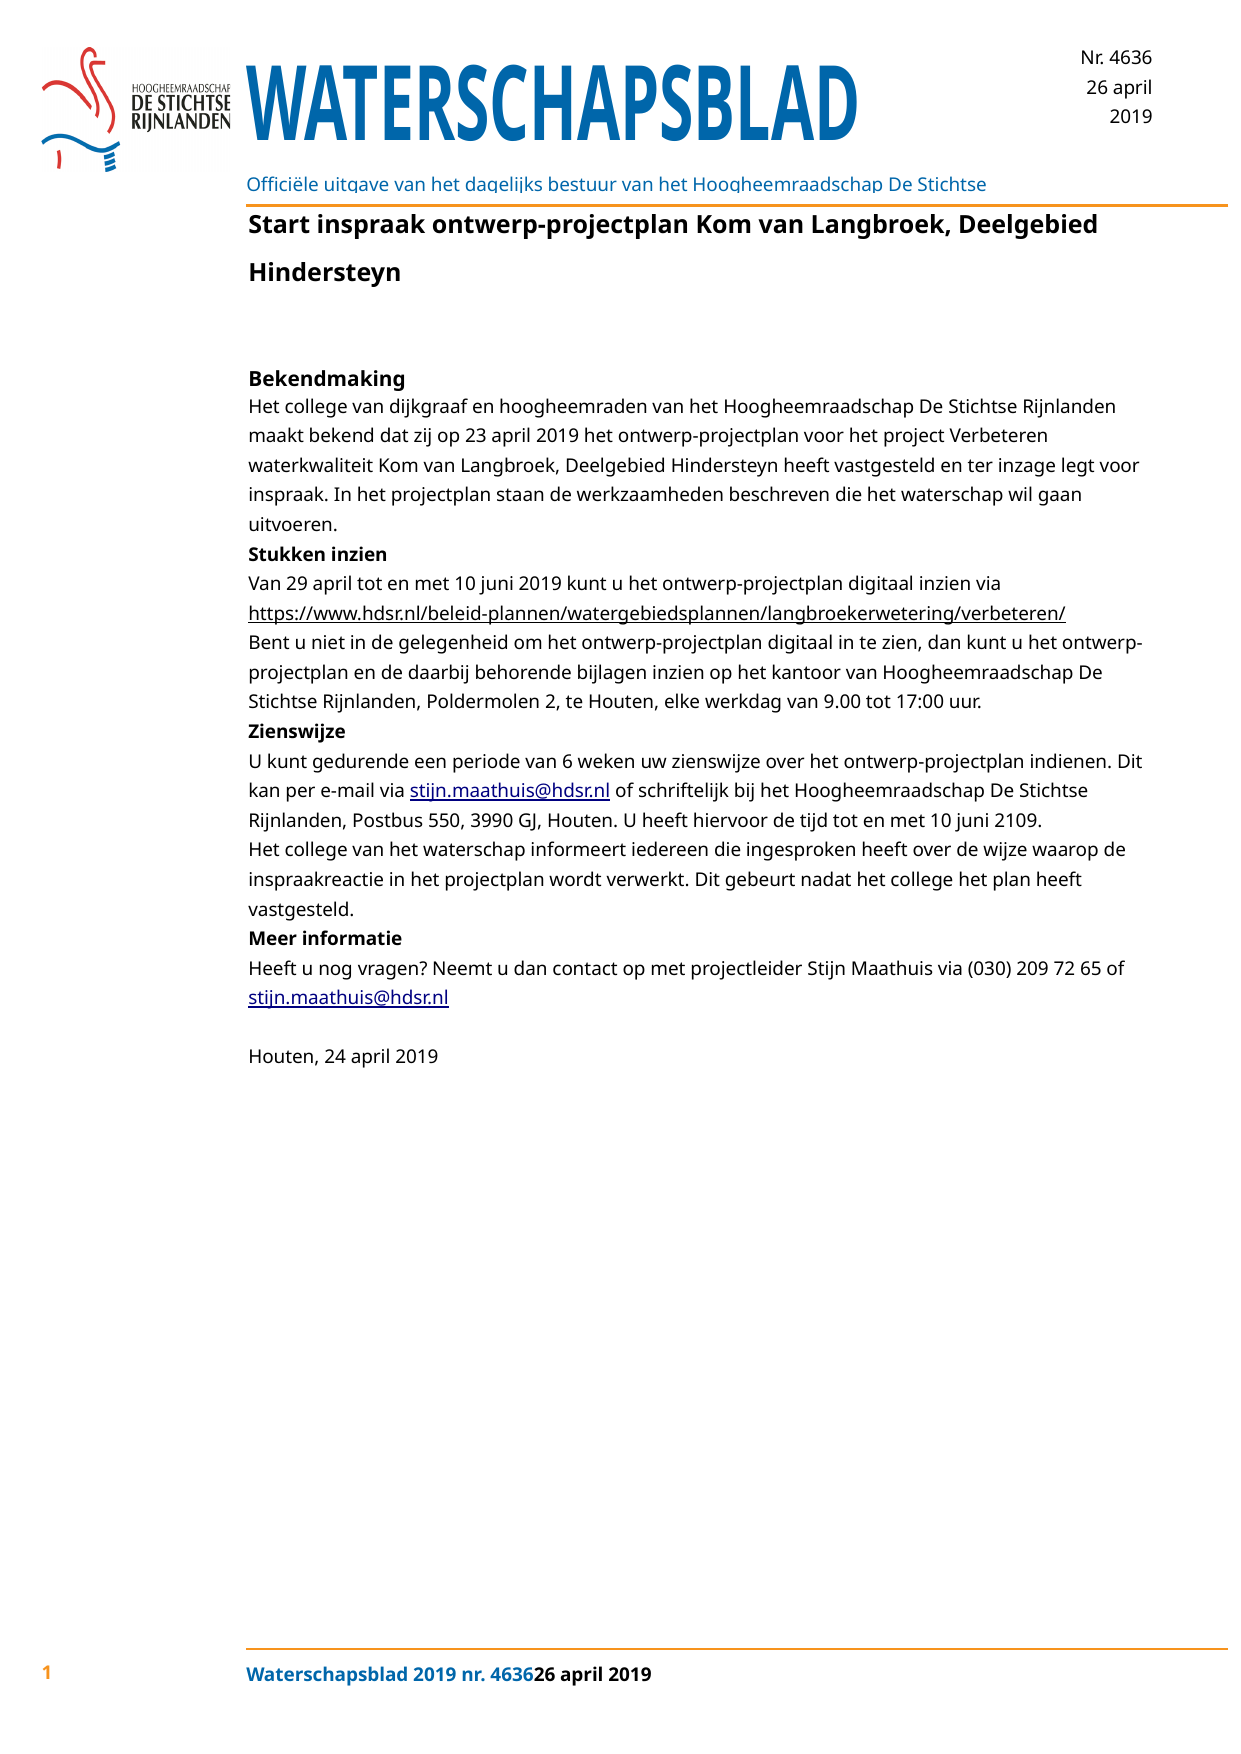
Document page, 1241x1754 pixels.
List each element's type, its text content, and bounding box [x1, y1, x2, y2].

text Bekendmaking [248, 364, 1152, 393]
text U kunt gedurende een periode van 6 weken uw zienswijze over het ontwerp-projectplan indienen. Dit kan per e-mail via stijn.maathuis@hdsr.nl of schriftelijk bij het Hoogheemraadschap De Stichtse Rijnlanden, Postbus 550, 3990 GJ, Houten. U heeft hiervoor de tijd tot en met 10 juni 2109. [248, 748, 1152, 833]
text Bent u niet in de gelegenheid om het ontwerp-projectplan digitaal in te zien, dan kunt u het ontwerp-projectplan en de daarbij behorende bijlagen inzien op het kantoor van Hoogheemraadschap De Stichtse Rijnlanden, Poldermolen 2, te Houten, elke werkdag van 9.00 tot 17:00 uur. [248, 629, 1152, 714]
text Het college van het waterschap informeert iedereen die ingesproken heeft over de wijze waarop de inspraakreactie in het projectplan wordt verwerkt. Dit gebeurt nadat het college het plan heeft vastgesteld. [248, 837, 1152, 922]
text Stukken inzien [248, 541, 1152, 567]
text Meer informatie [248, 925, 1152, 951]
text Zienswijze [248, 718, 1152, 744]
text Start inspraak ontwerp-projectplan Kom van Langbroek, Deelgebied Hindersteyn [248, 207, 1152, 288]
picture [41, 47, 231, 172]
text Van 29 april tot en met 10 juni 2019 kunt u het ontwerp-projectplan digitaal inzien via https://www.hdsr.nl/beleid-plannen/watergebiedsplannen/langbroekerwetering/verbeteren/ [248, 570, 1152, 626]
text Het college van dijkgraaf en hoogheemraden van het Hoogheemraadschap De Stichtse Rijnlanden maakt bekend dat zij op 23 april 2019 het ontwerp-projectplan voor het project Verbeteren waterkwaliteit Kom van Langbroek, Deelgebied Hindersteyn heeft vastgesteld en ter inzage legt voor inspraak. In het projectplan staan de werkzaamheden beschreven die het waterschap wil gaan uitvoeren. [248, 393, 1152, 537]
text Heeft u nog vragen? Neemt u dan contact op met projectleider Stijn Maathuis via (030) 209 72 65 of stijn.maathuis@hdsr.nl [248, 955, 1152, 1010]
text Houten, 24 april 2019 [248, 1044, 1152, 1069]
